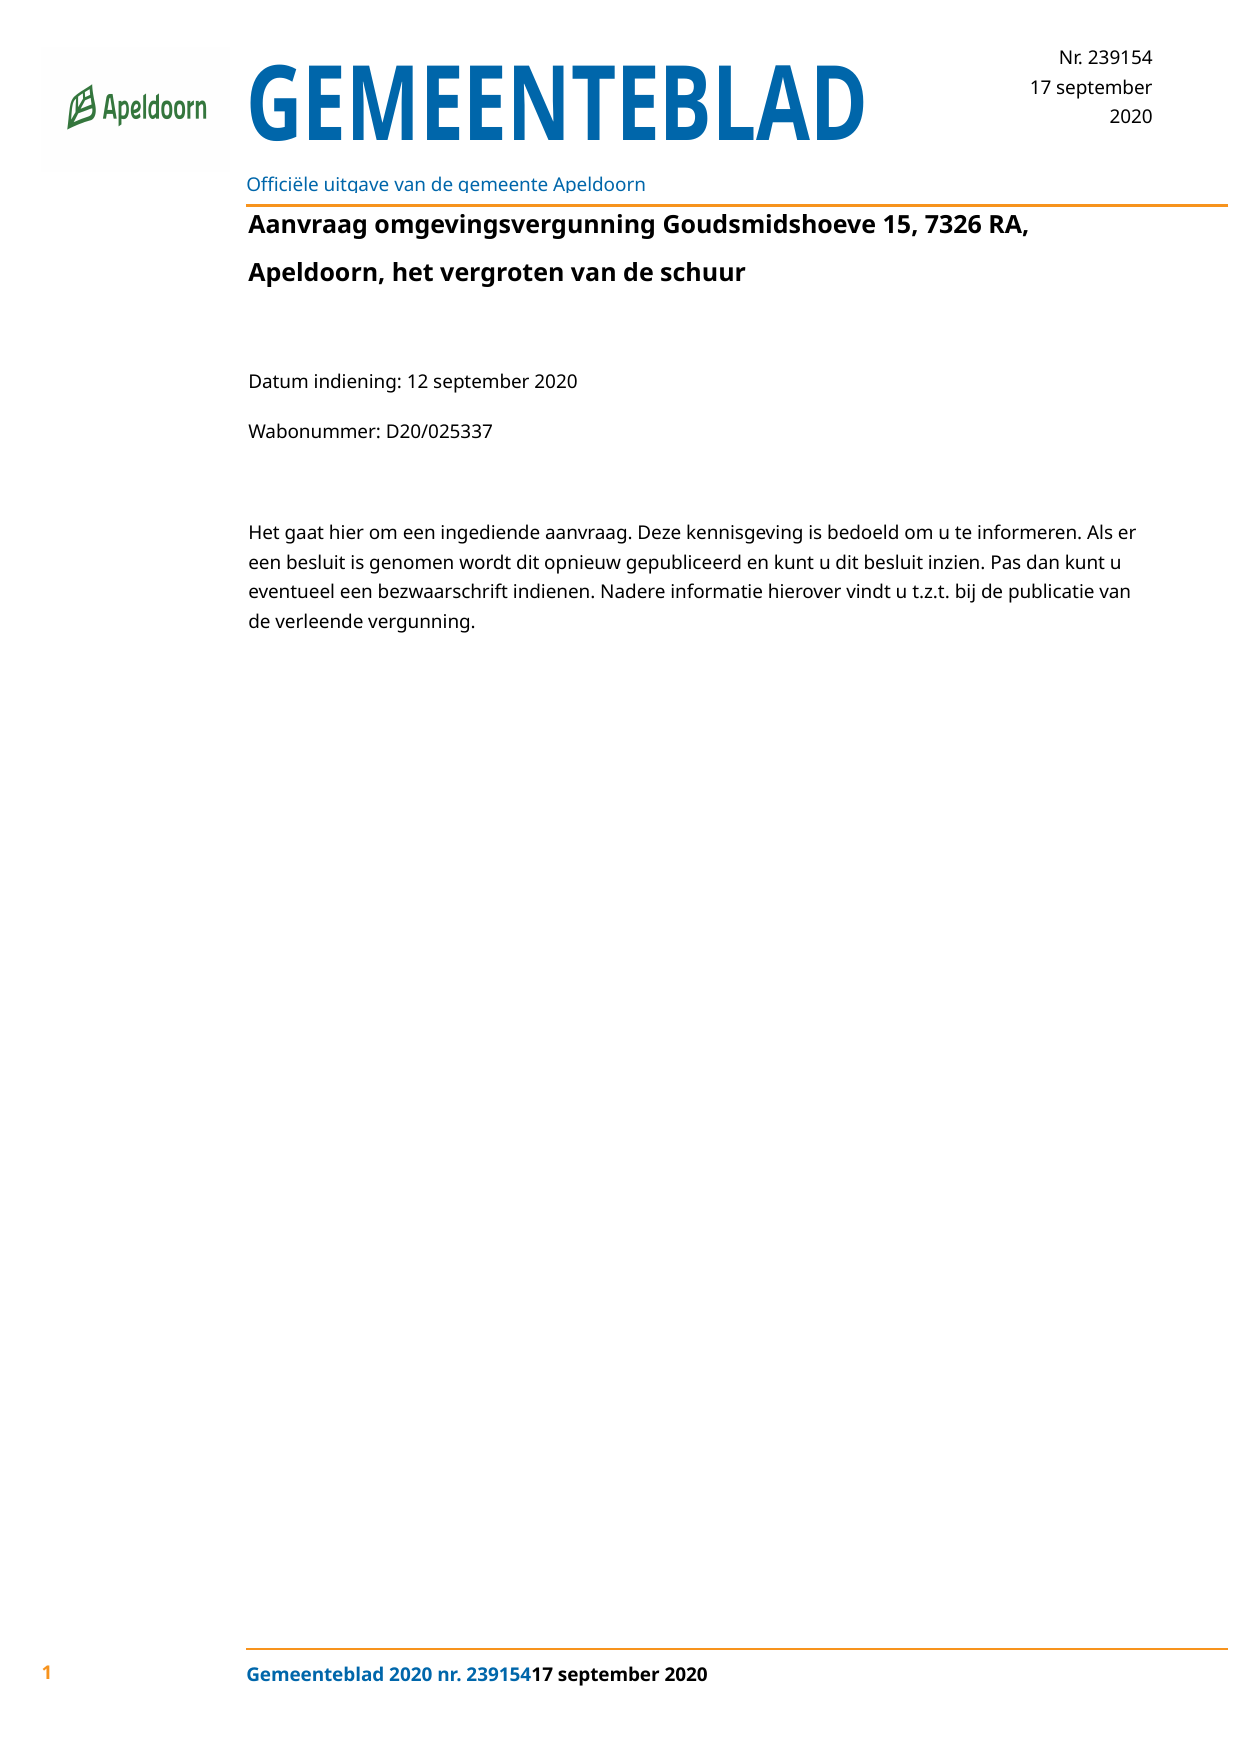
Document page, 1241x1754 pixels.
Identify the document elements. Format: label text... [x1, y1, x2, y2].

text Wabonummer: D20/025337 [248, 419, 1152, 444]
picture [41, 47, 231, 172]
text Datum indiening: 12 september 2020 [248, 368, 1152, 394]
text Het gaat hier om een ingediende aanvraag. Deze kennisgeving is bedoeld om u te informeren. Als er een besluit is genomen wordt dit opnieuw gepubliceerd en kunt u dit besluit inzien. Pas dan kunt u eventueel een bezwaarschrift indienen. Nadere informatie hierover vindt u t.z.t. bij de publicatie van de verleende vergunning. [248, 519, 1152, 634]
text Aanvraag omgevingsvergunning Goudsmidshoeve 15, 7326 RA, Apeldoorn, het vergroten van de schuur [248, 207, 1152, 288]
